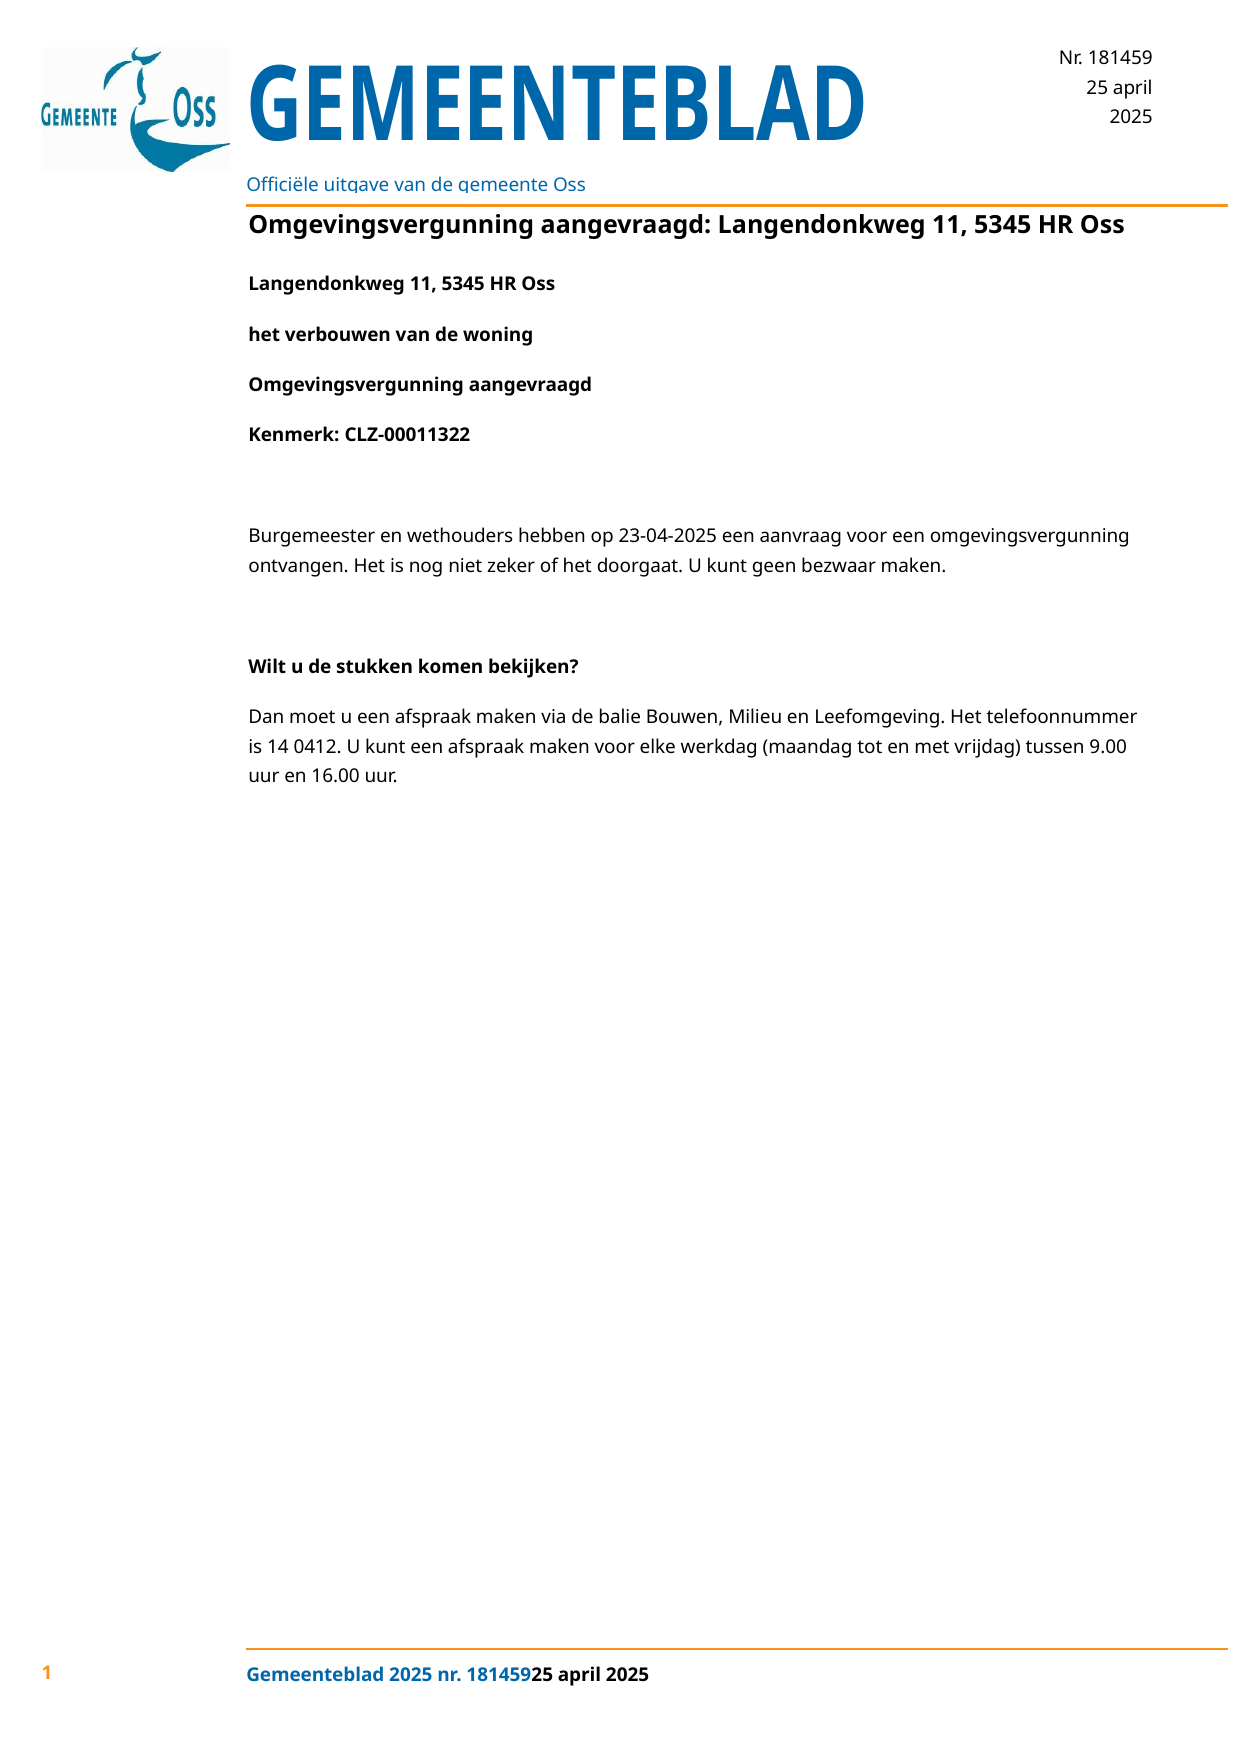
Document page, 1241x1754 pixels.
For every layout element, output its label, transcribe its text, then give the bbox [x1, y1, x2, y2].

picture [41, 47, 231, 172]
text Omgevingsvergunning aangevraagd: Langendonkweg 11, 5345 HR Oss [248, 207, 1152, 241]
text Burgemeester en wethouders hebben op 23-04-2025 een aanvraag voor een omgevingsvergunning ontvangen. Het is nog niet zeker of het doorgaat. U kunt geen bezwaar maken. [248, 522, 1152, 578]
text Langendonkweg 11, 5345 HR Oss [248, 270, 1152, 296]
text Wilt u de stukken komen bekijken? [248, 653, 1152, 678]
text Omgevingsvergunning aangevraagd [248, 371, 1152, 397]
text het verbouwen van de woning [248, 321, 1152, 346]
text Dan moet u een afspraak maken via de balie Bouwen, Milieu en Leefomgeving. Het telefoonnummer is 14 0412. U kunt een afspraak maken voor elke werkdag (maandag tot en met vrijdag) tussen 9.00 uur en 16.00 uur. [248, 703, 1152, 788]
text Kenmerk: CLZ-00011322 [248, 422, 1152, 447]
